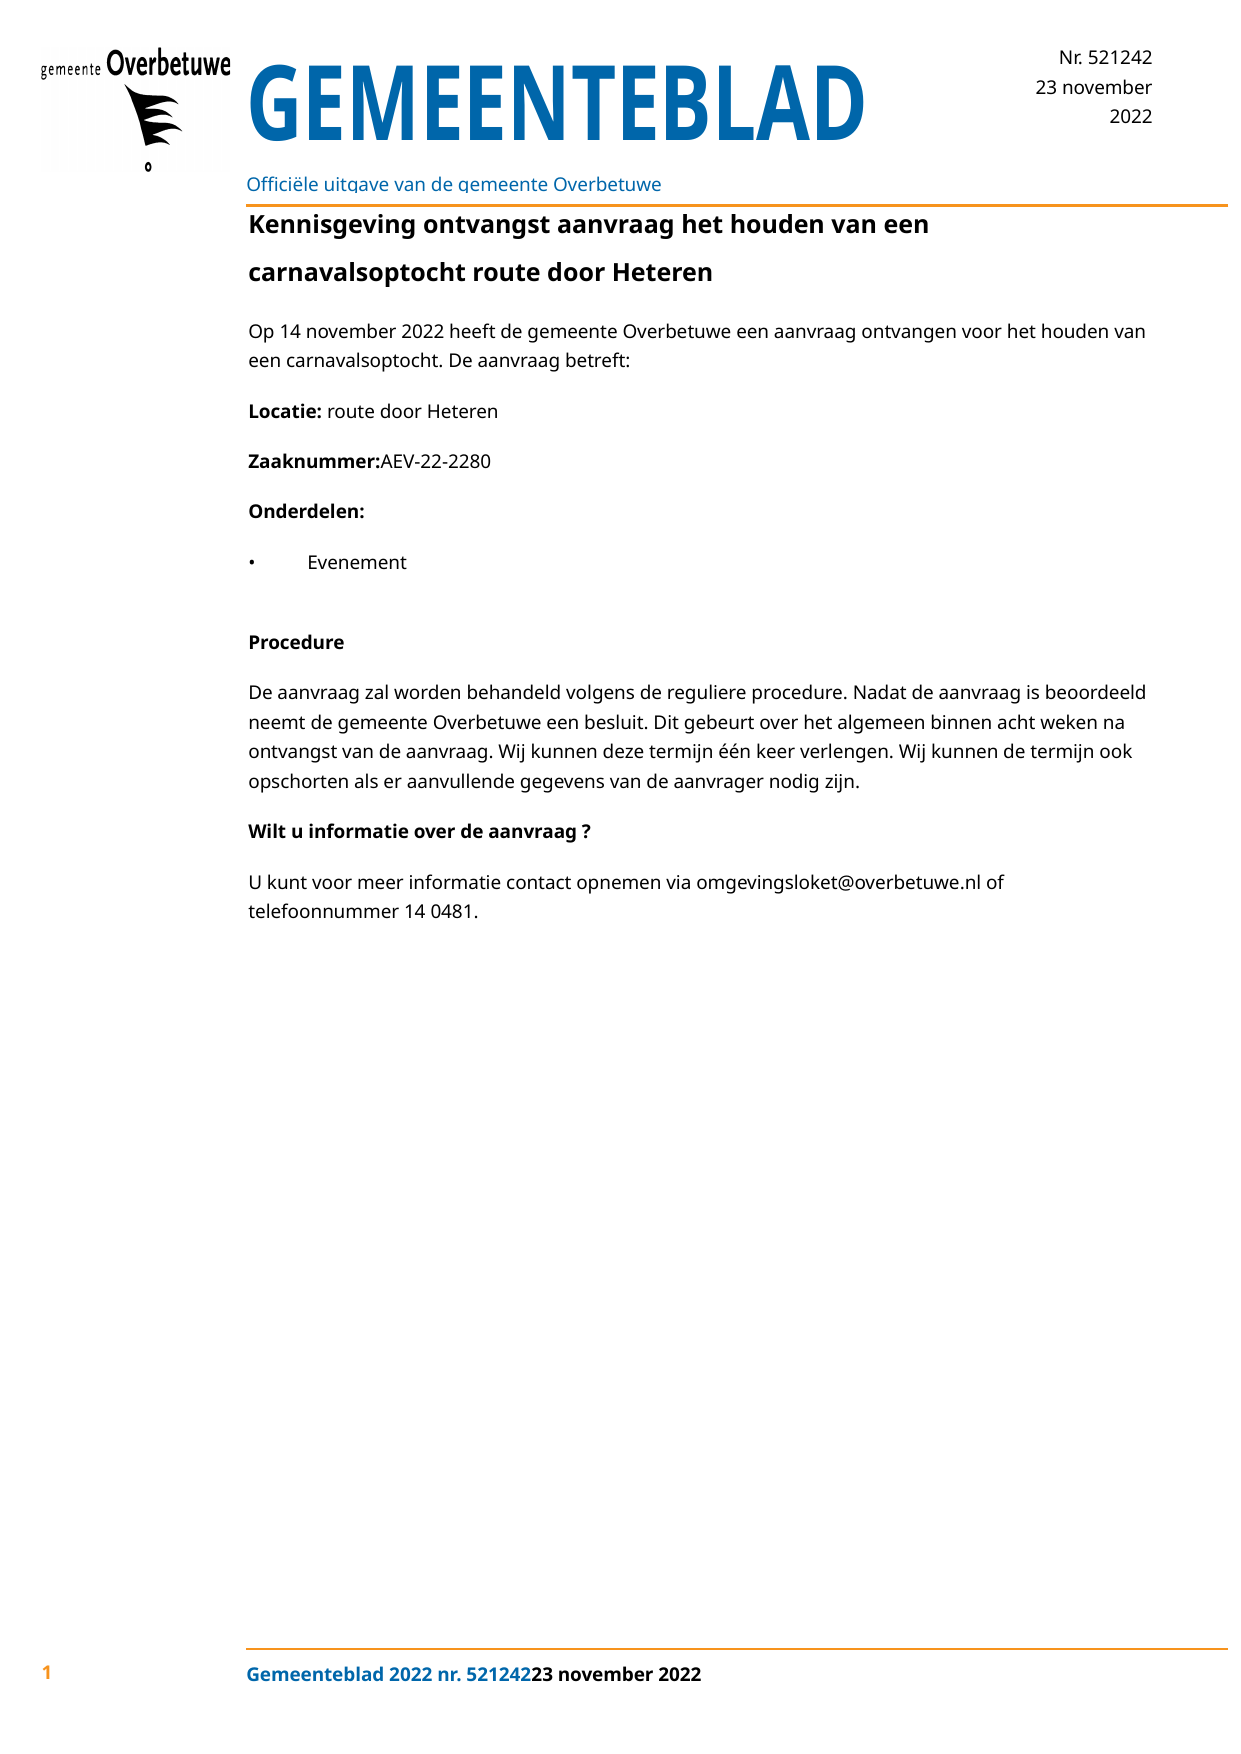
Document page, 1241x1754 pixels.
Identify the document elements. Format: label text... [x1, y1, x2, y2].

text Onderdelen: [248, 499, 1152, 524]
text Zaaknummer:AEV-22-2280 [248, 448, 1152, 474]
text U kunt voor meer informatie contact opnemen via omgevingsloket@overbetuwe.nl of telefoonnummer 14 0481. [248, 869, 1152, 924]
text Locatie: route door Heteren [248, 398, 1152, 424]
text De aanvraag zal worden behandeld volgens de reguliere procedure. Nadat de aanvraag is beoordeeld neemt de gemeente Overbetuwe een besluit. Dit gebeurt over het algemeen binnen acht weken na ontvangst van de aanvraag. Wij kunnen deze termijn één keer verlengen. Wij kunnen de termijn ook opschorten als er aanvullende gegevens van de aanvrager nodig zijn. [248, 679, 1152, 794]
text Kennisgeving ontvangst aanvraag het houden van een carnavalsoptocht route door Heteren [248, 207, 1152, 288]
list Evenement [248, 549, 1152, 575]
text Wilt u informatie over de aanvraag ? [248, 819, 1152, 844]
text Procedure [248, 629, 1152, 655]
picture [41, 47, 231, 172]
text Op 14 november 2022 heeft de gemeente Overbetuwe een aanvraag ontvangen voor het houden van een carnavalsoptocht. De aanvraag betreft: [248, 318, 1152, 373]
